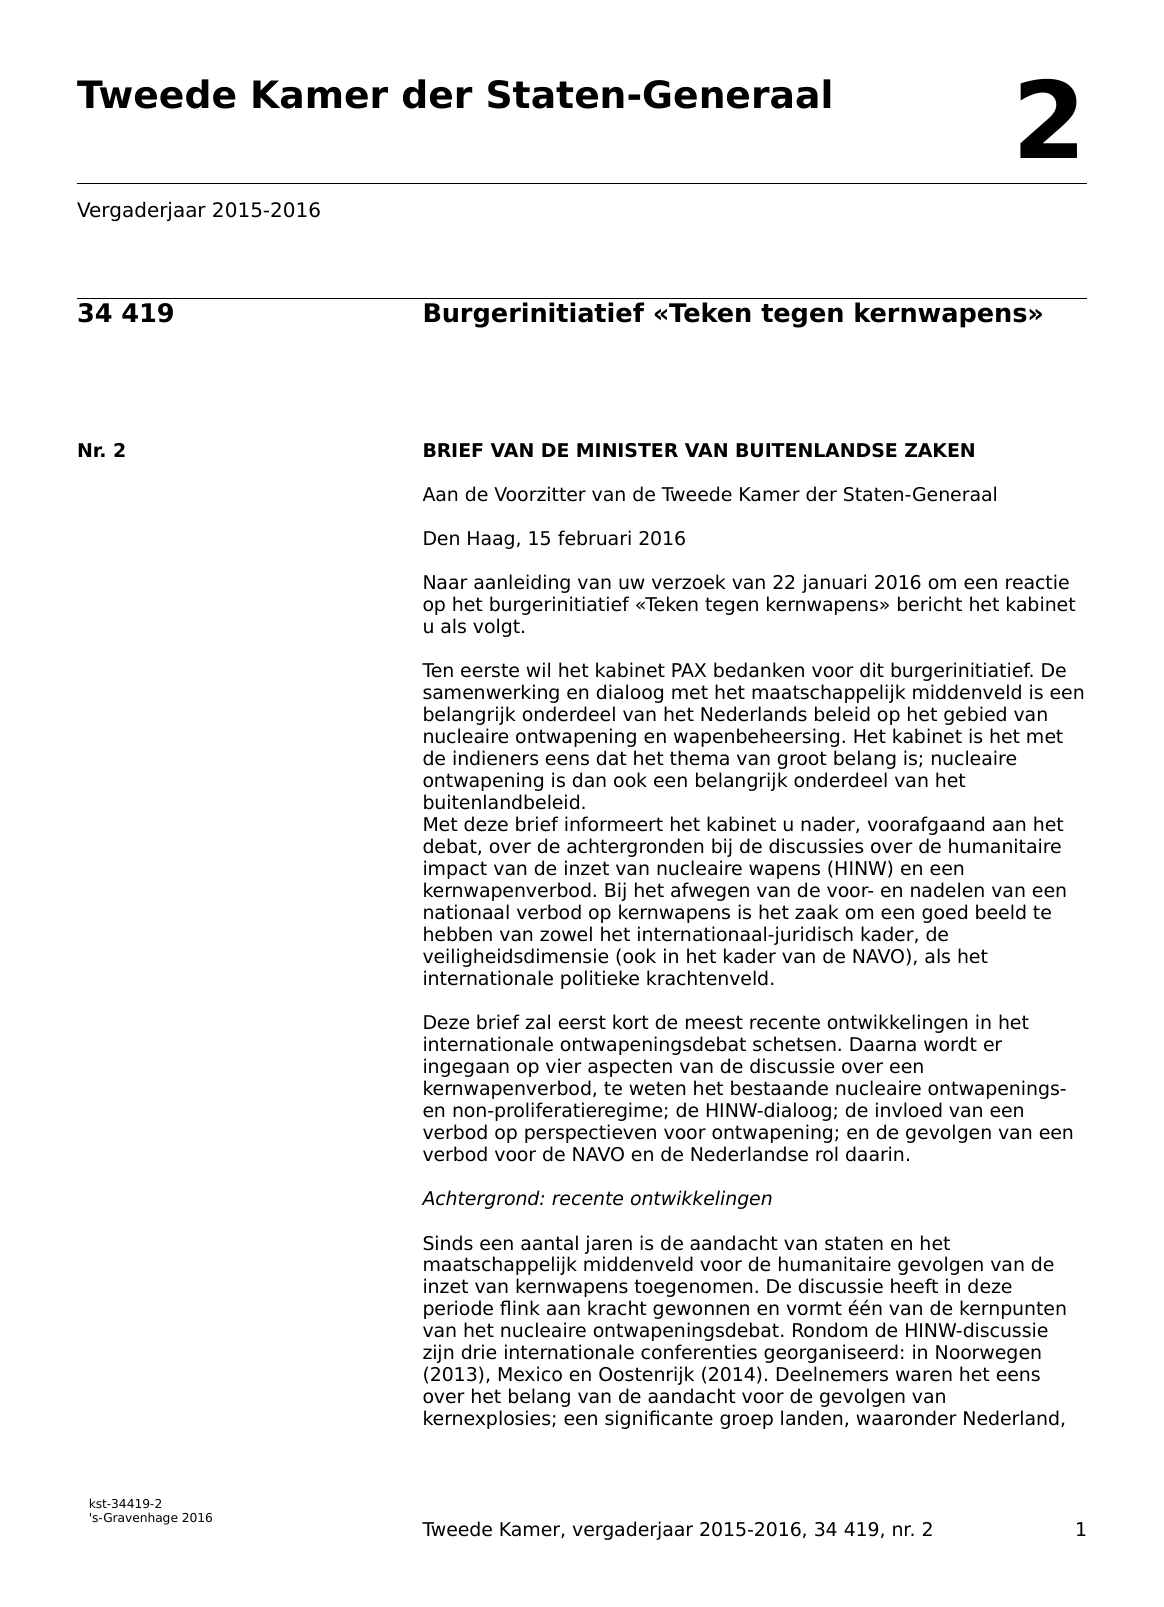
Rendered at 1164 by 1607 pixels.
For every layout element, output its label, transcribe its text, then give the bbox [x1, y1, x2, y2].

table_header 2 [886, 59, 1087, 183]
text Met deze brief informeert het kabinet u nader, voorafgaand aan het debat, over de achtergronden bij de discussies over de humanitaire impact van de inzet van nucleaire wapens (HINW) en een kernwapenverbod. Bij het afwegen van de voor- en nadelen van een nationaal verbod op kernwapens is het zaak om een goed beeld te hebben van zowel het internationaal-juridisch kader, de veiligheidsdimensie (ook in het kader van de NAVO), als het internationale politieke krachtenveld. [422, 814, 1087, 990]
table_header Tweede Kamer der Staten-Generaal [77, 59, 886, 183]
subtitle 34 419 Burgerinitiatief «Teken tegen kernwapens» [77, 299, 1087, 329]
text Naar aanleiding van uw verzoek van 22 januari 2016 om een reactie op het burgerinitiatief «Teken tegen kernwapens» bericht het kabinet u als volgt. [422, 572, 1087, 638]
subtitle Nr. 2 BRIEF VAN DE MINISTER VAN BUITENLANDSE ZAKEN [77, 440, 1087, 462]
table_cell Vergaderjaar 2015-2016 [77, 184, 1087, 298]
subtitle Achtergrond: recente ontwikkelingen [422, 1188, 1087, 1210]
text Ten eerste wil het kabinet PAX bedanken voor dit burgerinitiatief. De samenwerking en dialoog met het maatschappelijk middenveld is een belangrijk onderdeel van het Nederlands beleid op het gebied van nucleaire ontwapening en wapenbeheersing. Het kabinet is het met de indieners eens dat het thema van groot belang is; nucleaire ontwapening is dan ook een belangrijk onderdeel van het buitenlandbeleid. [422, 660, 1087, 814]
text kst-34419-2 [88, 1497, 323, 1511]
text 's-Gravenhage 2016 [88, 1511, 323, 1525]
text Den Haag, 15 februari 2016 [422, 528, 1087, 550]
text Aan de Voorzitter van de Tweede Kamer der Staten-Generaal [422, 484, 1087, 506]
text Deze brief zal eerst kort de meest recente ontwikkelingen in het internationale ontwapeningsdebat schetsen. Daarna wordt er ingegaan op vier aspecten van de discussie over een kernwapenverbod, te weten het bestaande nucleaire ontwapenings- en non-proliferatieregime; de HINW-dialoog; de invloed van een verbod op perspectieven voor ontwapening; en de gevolgen van een verbod voor de NAVO en de Nederlandse rol daarin. [422, 1012, 1087, 1166]
text Sinds een aantal jaren is de aandacht van staten en het maatschappelijk middenveld voor de humanitaire gevolgen van de inzet van kernwapens toegenomen. De discussie heeft in deze periode flink aan kracht gewonnen en vormt één van de kernpunten van het nucleaire ontwapeningsdebat. Rondom de HINW-discussie zijn drie internationale conferenties georganiseerd: in Noorwegen (2013), Mexico en Oostenrijk (2014). Deelnemers waren het eens over het belang van de aandacht voor de gevolgen van kernexplosies; een significante groep landen, waaronder Nederland, [422, 1232, 1087, 1430]
